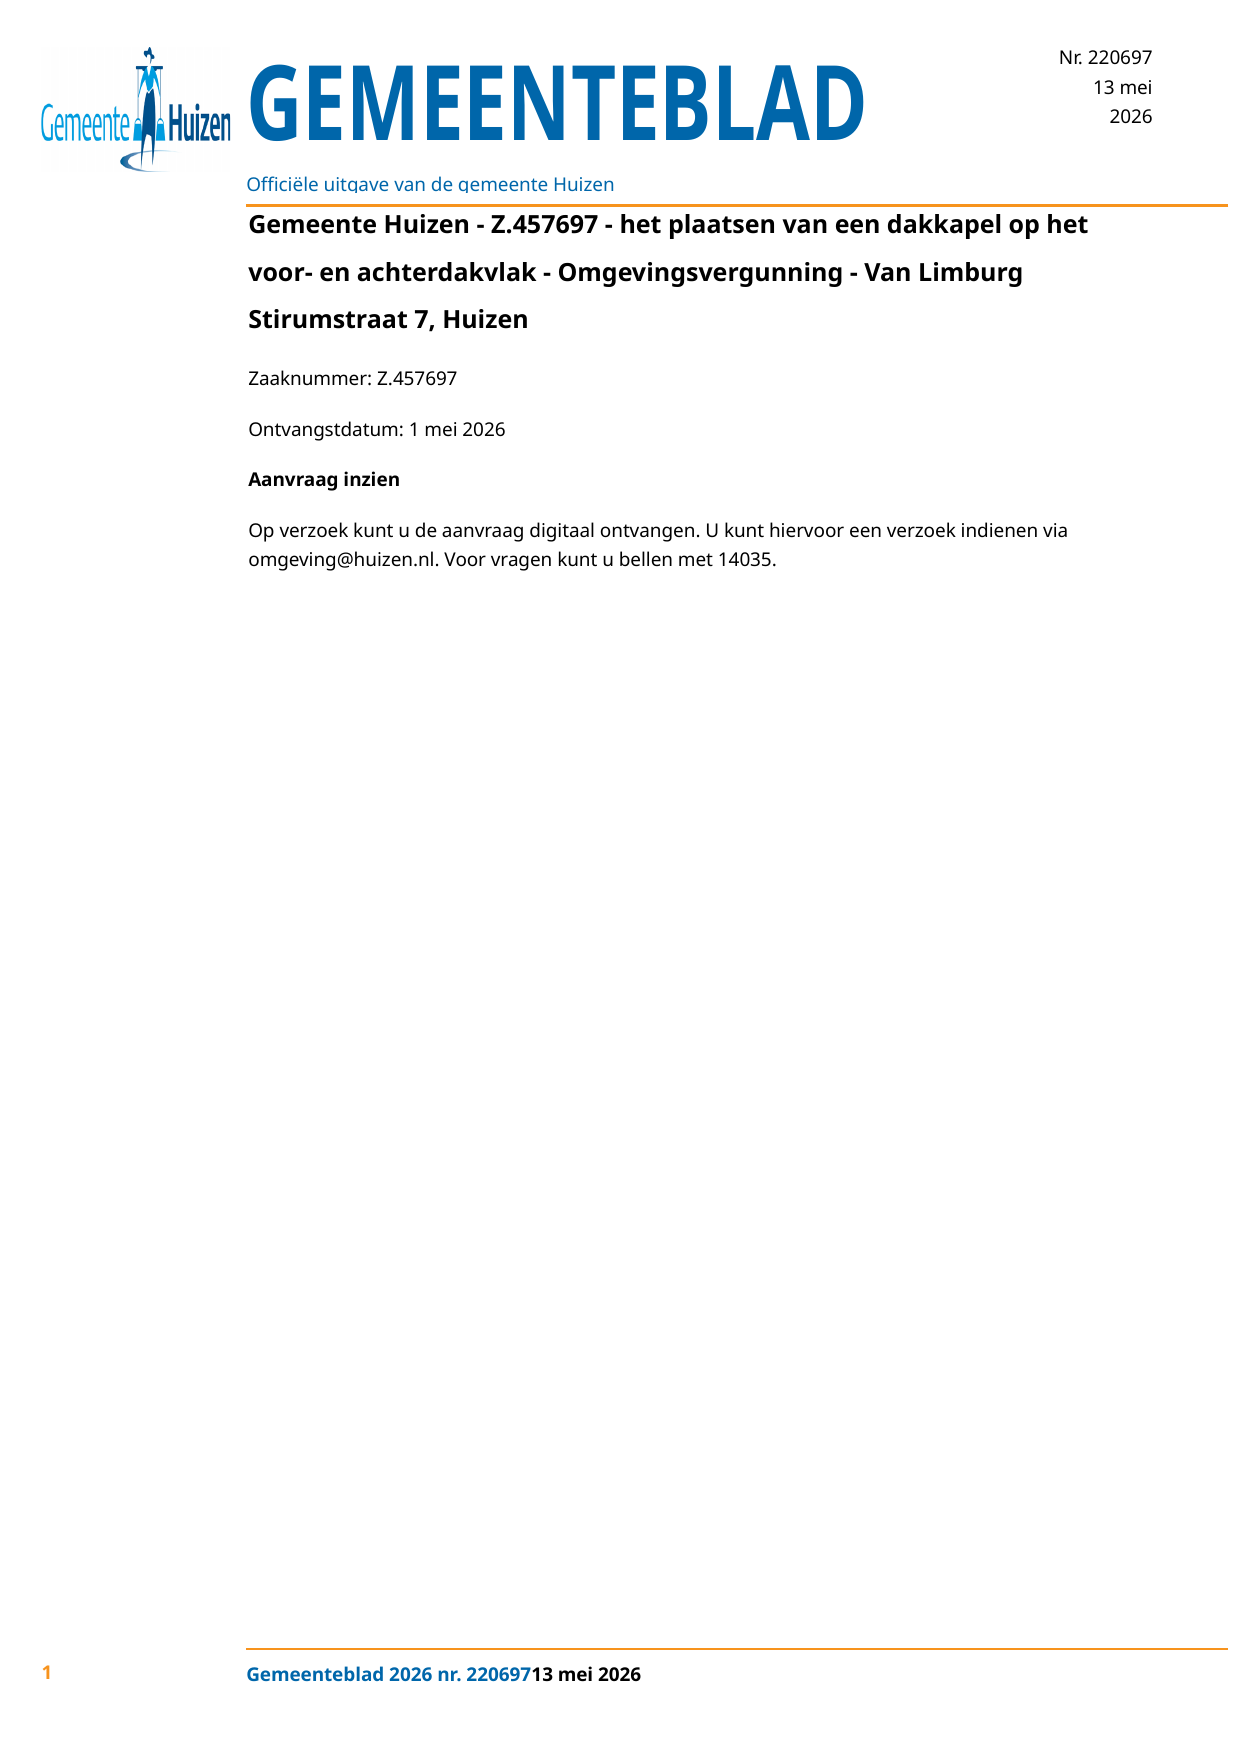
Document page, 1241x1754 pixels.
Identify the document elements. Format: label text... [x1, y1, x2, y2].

picture [41, 47, 231, 172]
text Gemeente Huizen - Z.457697 - het plaatsen van een dakkapel op het voor- en achterdakvlak - Omgevingsvergunning - Van Limburg Stirumstraat 7, Huizen [248, 207, 1152, 336]
text Zaaknummer: Z.457697 [248, 366, 1152, 391]
text Aanvraag inzien [248, 466, 1152, 492]
text Ontvangstdatum: 1 mei 2026 [248, 416, 1152, 442]
text Op verzoek kunt u de aanvraag digitaal ontvangen. U kunt hiervoor een verzoek indienen via omgeving@huizen.nl. Voor vragen kunt u bellen met 14035. [248, 517, 1152, 572]
